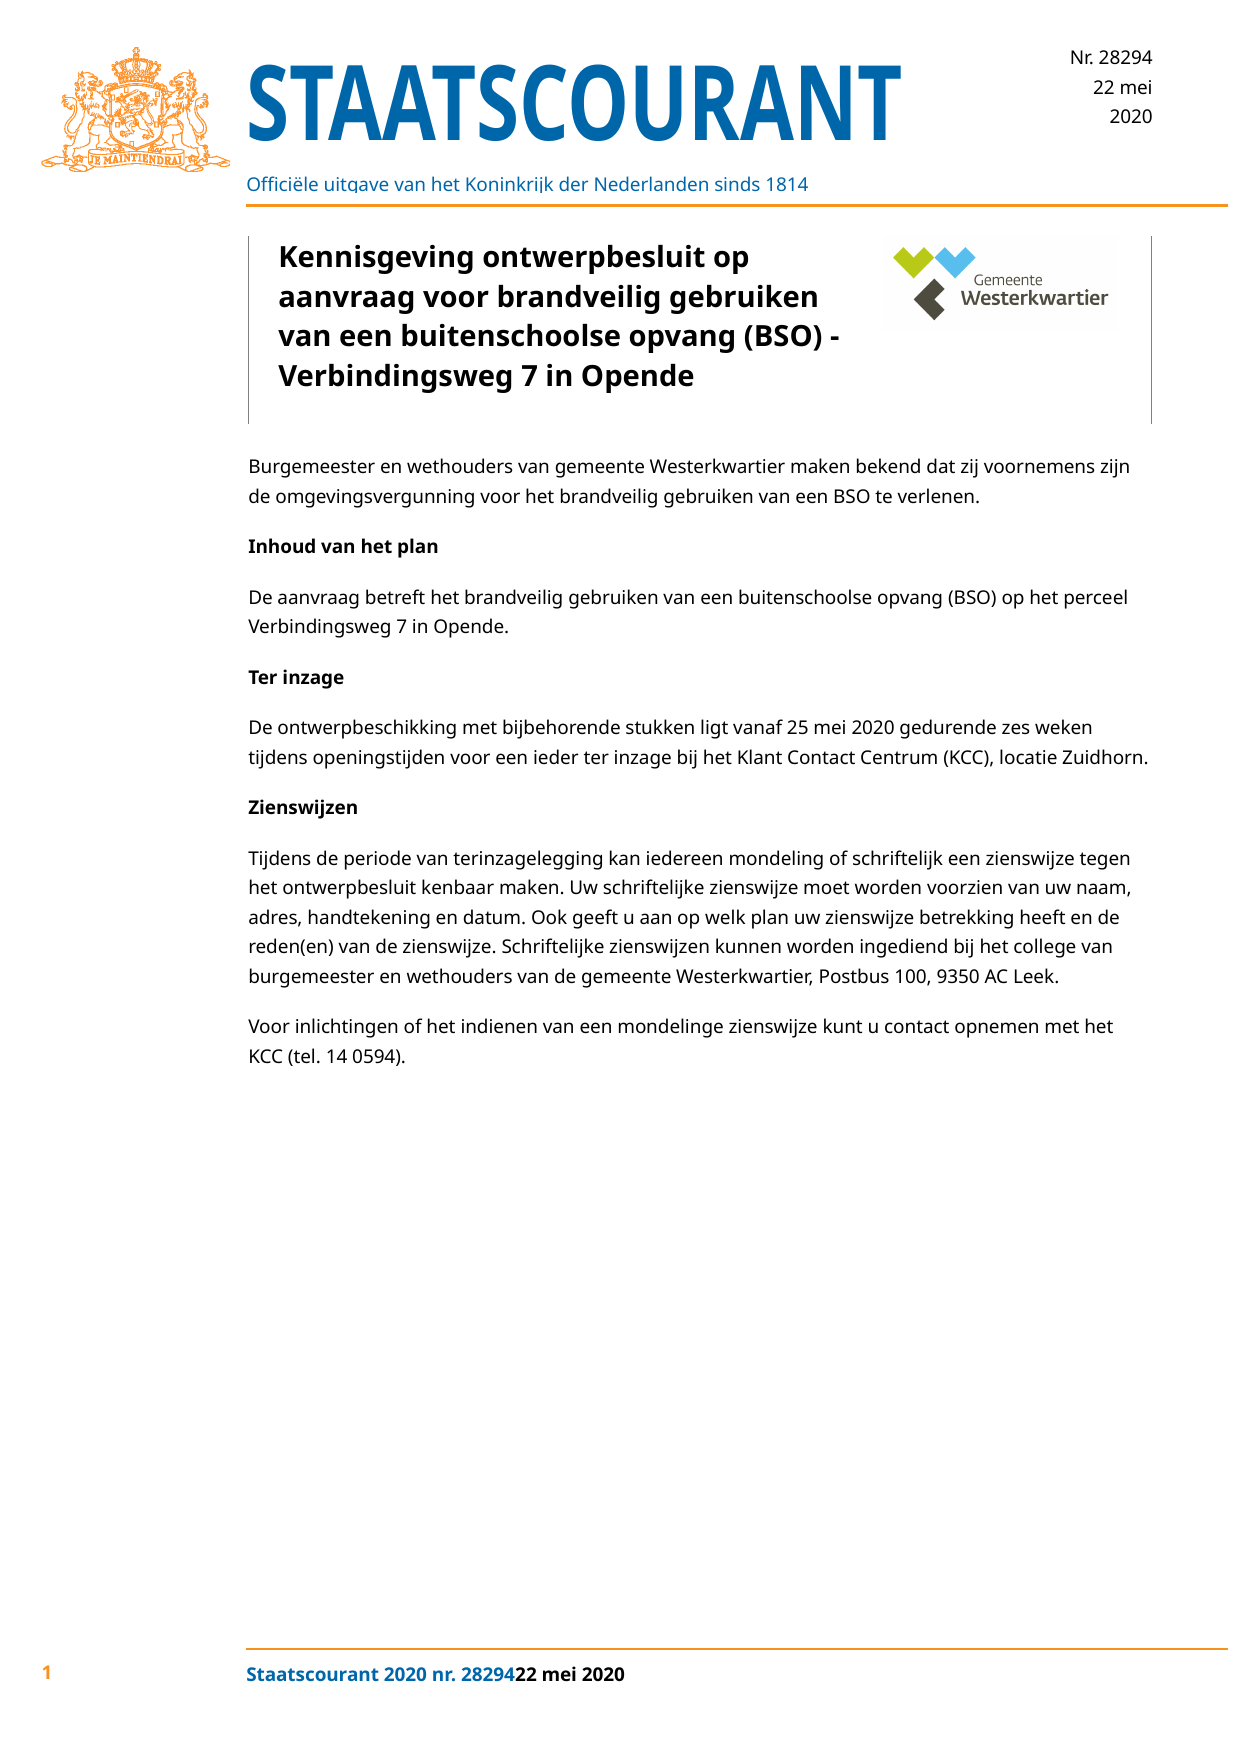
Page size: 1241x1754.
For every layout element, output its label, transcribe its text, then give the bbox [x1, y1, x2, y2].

text Ter inzage [248, 664, 1152, 690]
text Voor inlichtingen of het indienen van een mondelinge zienswijze kunt u contact opnemen met het KCC (tel. 14 0594). [248, 1014, 1152, 1069]
text Burgemeester en wethouders van gemeente Westerkwartier maken bekend dat zij voornemens zijn de omgevingsvergunning voor het brandveilig gebruiken van een BSO te verlenen. [248, 454, 1152, 509]
text Inhoud van het plan [248, 534, 1152, 559]
text Zienswijzen [248, 794, 1152, 820]
table_header [850, 236, 1151, 424]
text De aanvraag betreft het brandveilig gebruiken van een buitenschoolse opvang (BSO) op het perceel Verbindingsweg 7 in Opende. [248, 584, 1152, 639]
picture [41, 47, 231, 172]
text Tijdens de periode van terinzagelegging kan iedereen mondeling of schriftelijk een zienswijze tegen het ontwerpbesluit kenbaar maken. Uw schriftelijke zienswijze moet worden voorzien van uw naam, adres, handtekening en datum. Ook geeft u aan op welk plan uw zienswijze betrekking heeft en de reden(en) van de zienswijze. Schriftelijke zienswijzen kunnen worden ingediend bij het college van burgemeester en wethouders van de gemeente Westerkwartier, Postbus 100, 9350 AC Leek. [248, 845, 1152, 989]
picture [882, 236, 1119, 331]
table_header Kennisgeving ontwerpbesluit op aanvraag voor brandveilig gebruiken van een buitenschoolse opvang (BSO) - Verbindingsweg 7 in Opende [249, 236, 850, 424]
text De ontwerpbeschikking met bijbehorende stukken ligt vanaf 25 mei 2020 gedurende zes weken tijdens openingstijden voor een ieder ter inzage bij het Klant Contact Centrum (KCC), locatie Zuidhorn. [248, 714, 1152, 770]
